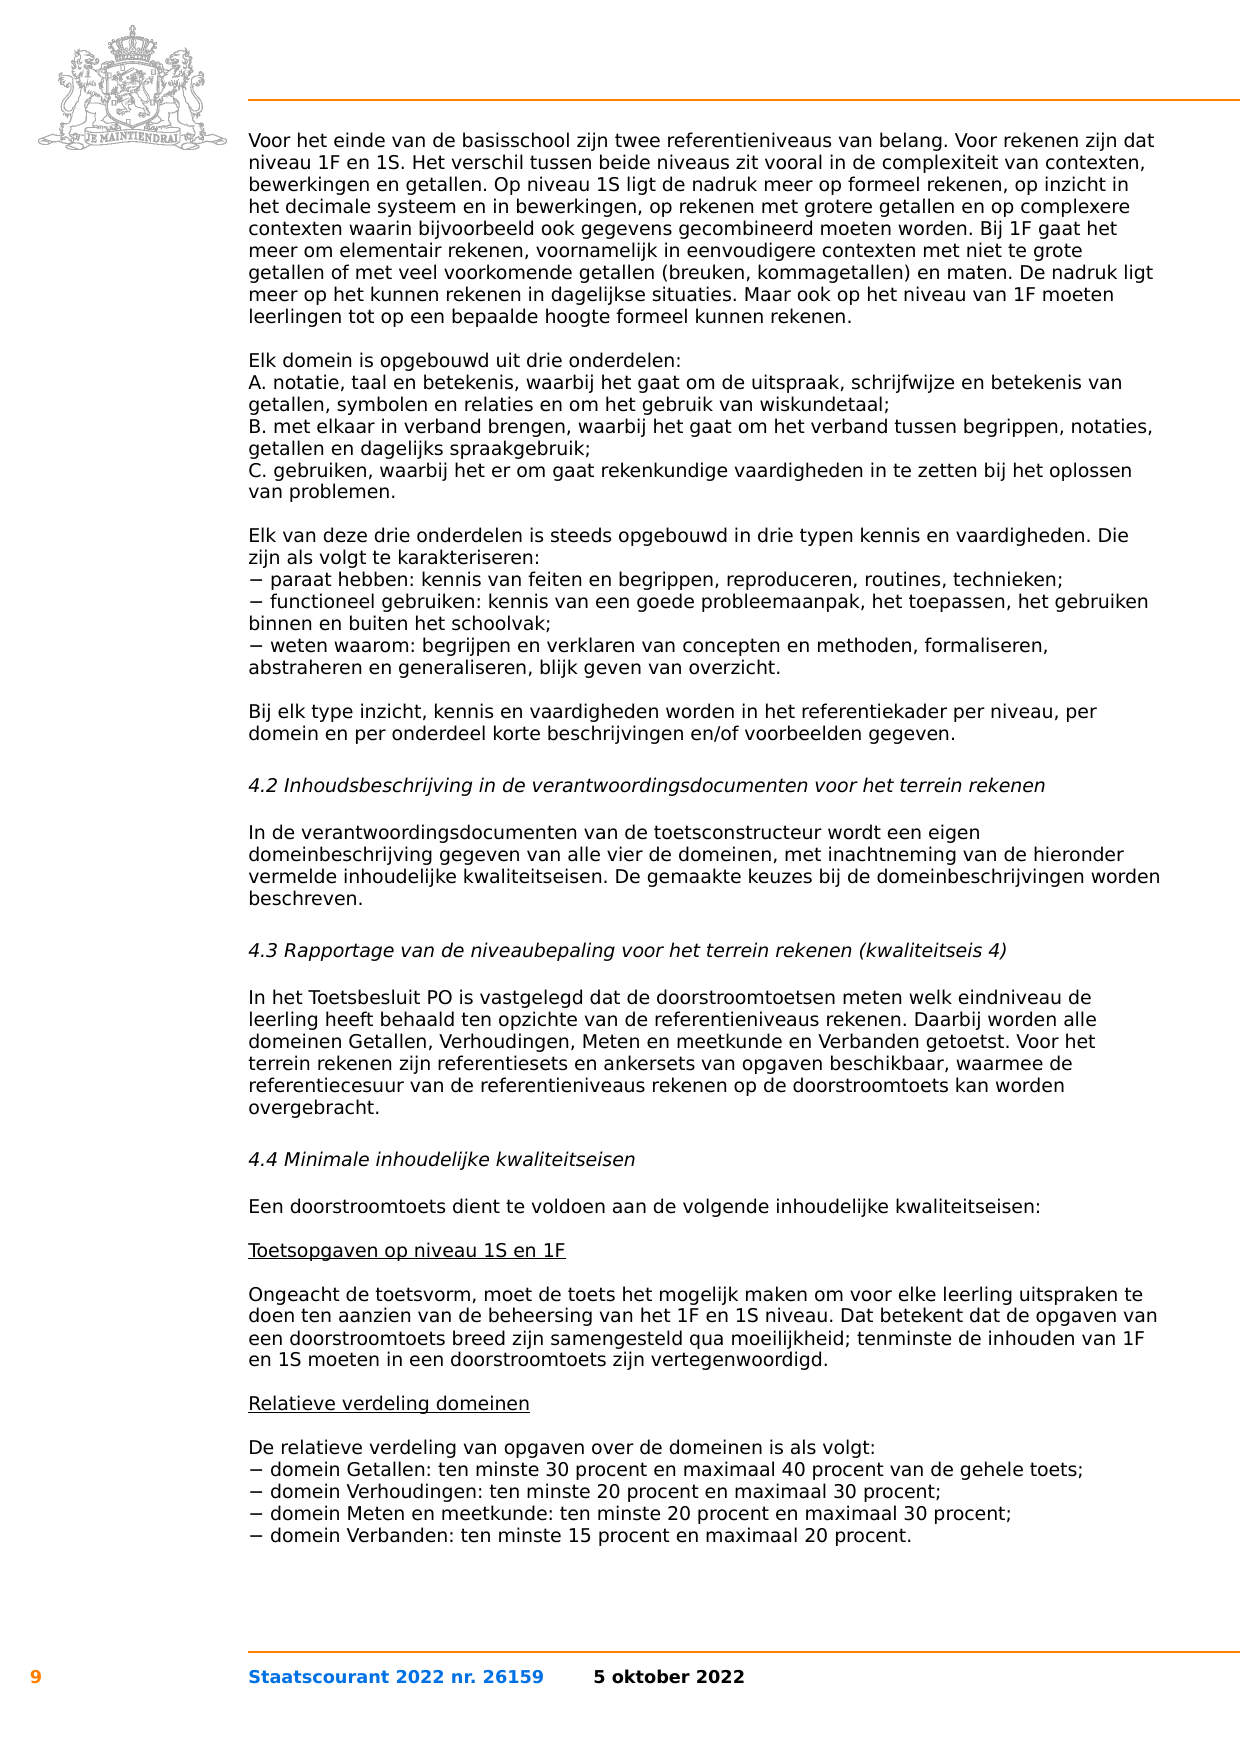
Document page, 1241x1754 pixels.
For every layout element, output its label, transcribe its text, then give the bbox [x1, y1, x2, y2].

text Elk domein is opgebouwd uit drie onderdelen: [248, 349, 1163, 372]
text − weten waarom: begrijpen en verklaren van concepten en methoden, formaliseren, abstraheren en generaliseren, blijk geven van overzicht. [248, 635, 1163, 679]
text − paraat hebben: kennis van feiten en begrippen, reproduceren, routines, technieken; [248, 569, 1163, 591]
text Ongeacht de toetsvorm, moet de toets het mogelijk maken om voor elke leerling uitspraken te doen ten aanzien van de beheersing van het 1F en 1S niveau. Dat betekent dat de opgaven van een doorstroomtoets breed zijn samengesteld qua moeilijkheid; tenminste de inhouden van 1F en 1S moeten in een doorstroomtoets zijn vertegenwoordigd. [248, 1283, 1163, 1371]
text In het Toetsbesluit PO is vastgelegd dat de doorstroomtoetsen meten welk eindniveau de leerling heeft behaald ten opzichte van de referentieniveaus rekenen. Daarbij worden alle domeinen Getallen, Verhoudingen, Meten en meetkunde en Verbanden getoetst. Voor het terrein rekenen zijn referentiesets en ankersets van opgaven beschikbaar, waarmee de referentiecesuur van de referentieniveaus rekenen op de doorstroomtoets kan worden overgebracht. [248, 987, 1163, 1119]
text Bij elk type inzicht, kennis en vaardigheden worden in het referentiekader per niveau, per domein en per onderdeel korte beschrijvingen en/of voorbeelden gegeven. [248, 701, 1163, 745]
picture [38, 25, 227, 150]
subtitle Relatieve verdeling domeinen [248, 1393, 1163, 1415]
text − domein Meten en meetkunde: ten minste 20 procent en maximaal 30 procent; [248, 1503, 1163, 1525]
text − domein Verbanden: ten minste 15 procent en maximaal 20 procent. [248, 1525, 1163, 1547]
text C. gebruiken, waarbij het er om gaat rekenkundige vaardigheden in te zetten bij het oplossen van problemen. [248, 459, 1163, 503]
text − functioneel gebruiken: kennis van een goede probleemaanpak, het toepassen, het gebruiken binnen en buiten het schoolvak; [248, 591, 1163, 635]
subtitle 4.2 Inhoudsbeschrijving in de verantwoordingsdocumenten voor het terrein rekenen [248, 775, 1163, 797]
text − domein Verhoudingen: ten minste 20 procent en maximaal 30 procent; [248, 1481, 1163, 1503]
text In de verantwoordingsdocumenten van de toetsconstructeur wordt een eigen domeinbeschrijving gegeven van alle vier de domeinen, met inachtneming van de hieronder vermelde inhoudelijke kwaliteitseisen. De gemaakte keuzes bij de domeinbeschrijvingen worden beschreven. [248, 822, 1163, 910]
text De relatieve verdeling van opgaven over de domeinen is als volgt: [248, 1437, 1163, 1459]
text A. notatie, taal en betekenis, waarbij het gaat om de uitspraak, schrijfwijze en betekenis van getallen, symbolen en relaties en om het gebruik van wiskundetaal; [248, 372, 1163, 416]
subtitle 4.3 Rapportage van de niveaubepaling voor het terrein rekenen (kwaliteitseis 4) [248, 940, 1163, 962]
text Voor het einde van de basisschool zijn twee referentieniveaus van belang. Voor rekenen zijn dat niveau 1F en 1S. Het verschil tussen beide niveaus zit vooral in de complexiteit van contexten, bewerkingen en getallen. Op niveau 1S ligt de nadruk meer op formeel rekenen, op inzicht in het decimale systeem en in bewerkingen, op rekenen met grotere getallen en op complexere contexten waarin bijvoorbeeld ook gegevens gecombineerd moeten worden. Bij 1F gaat het meer om elementair rekenen, voornamelijk in eenvoudigere contexten met niet te grote getallen of met veel voorkomende getallen (breuken, kommagetallen) en maten. De nadruk ligt meer op het kunnen rekenen in dagelijkse situaties. Maar ook op het niveau van 1F moeten leerlingen tot op een bepaalde hoogte formeel kunnen rekenen. [248, 130, 1163, 328]
subtitle 4.4 Minimale inhoudelijke kwaliteitseisen [248, 1149, 1163, 1171]
text B. met elkaar in verband brengen, waarbij het gaat om het verband tussen begrippen, notaties, getallen en dagelijks spraakgebruik; [248, 416, 1163, 459]
text Elk van deze drie onderdelen is steeds opgebouwd in drie typen kennis en vaardigheden. Die zijn als volgt te karakteriseren: [248, 525, 1163, 569]
text − domein Getallen: ten minste 30 procent en maximaal 40 procent van de gehele toets; [248, 1459, 1163, 1481]
text Een doorstroomtoets dient te voldoen aan de volgende inhoudelijke kwaliteitseisen: [248, 1196, 1163, 1218]
subtitle Toetsopgaven op niveau 1S en 1F [248, 1239, 1163, 1262]
